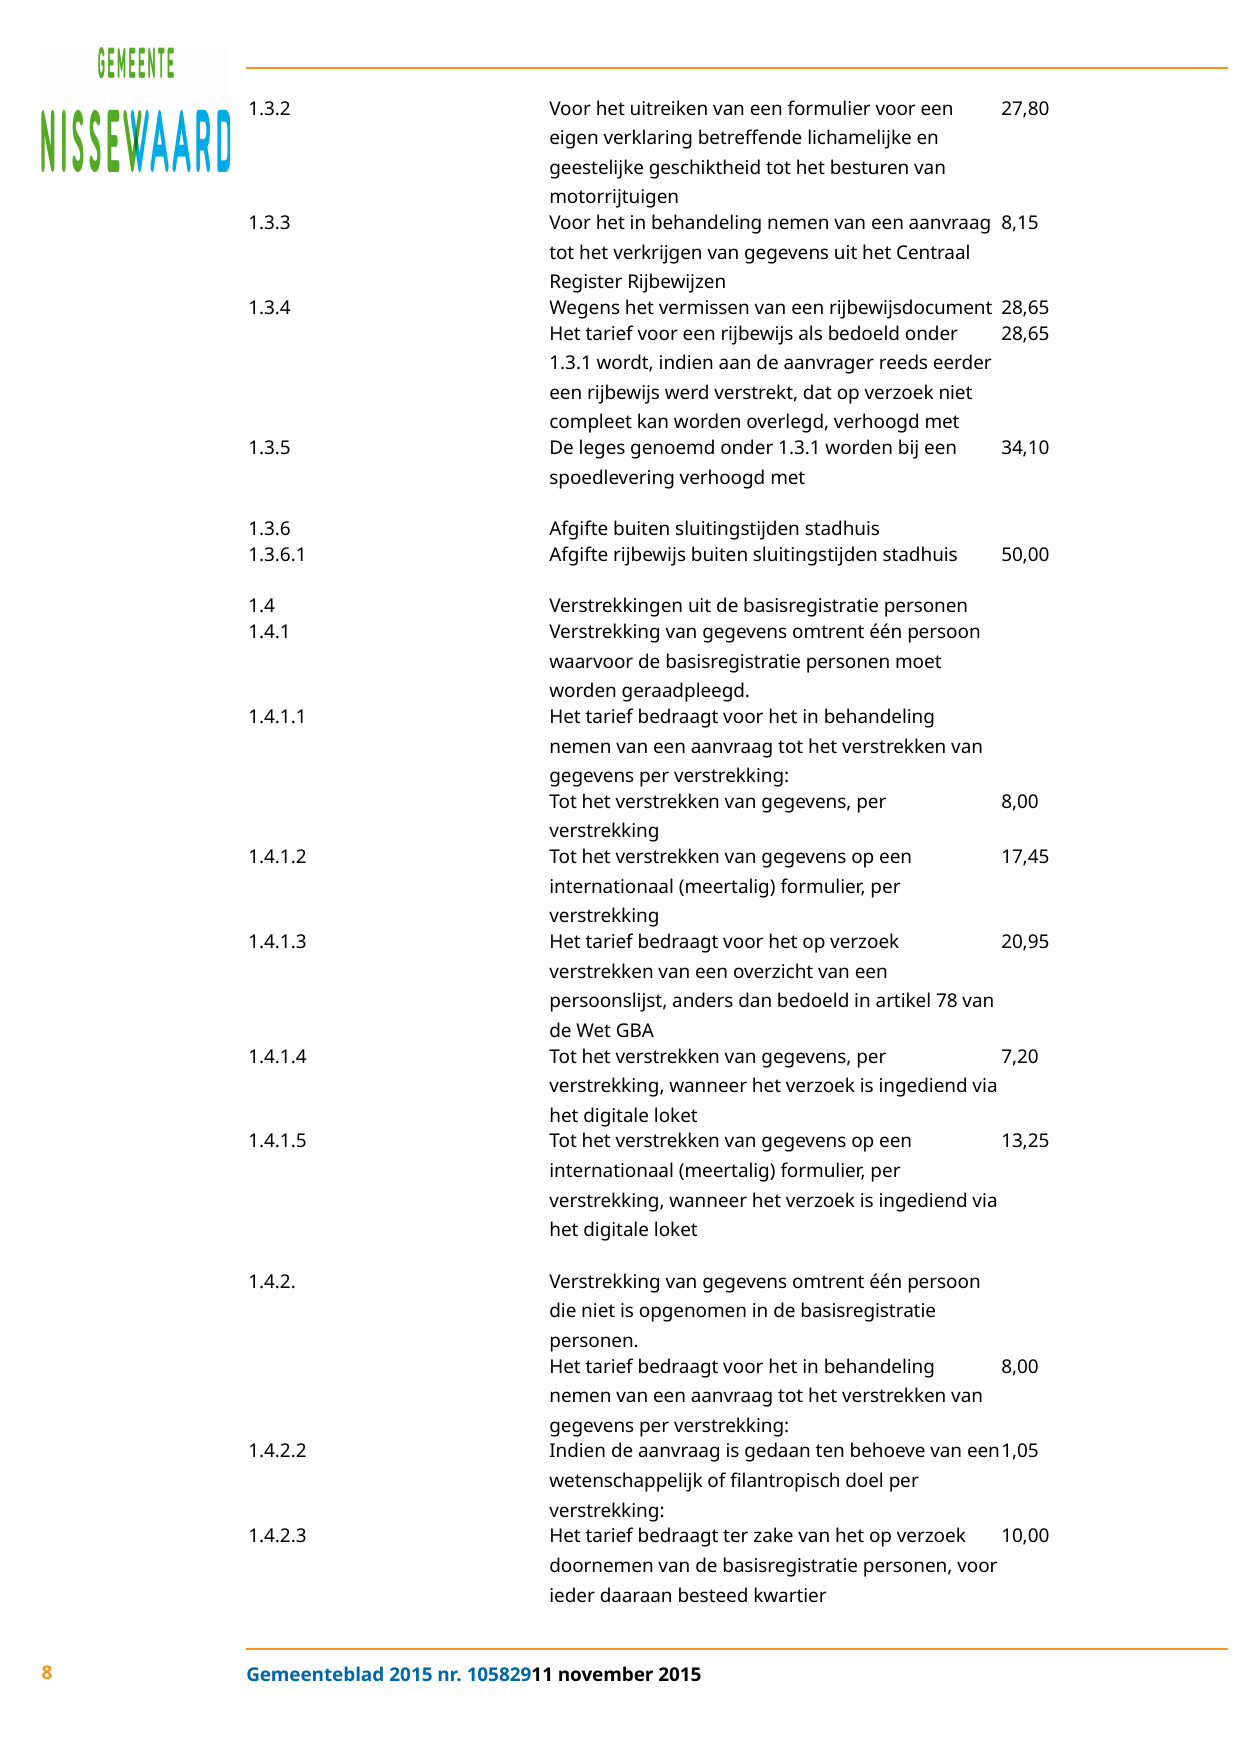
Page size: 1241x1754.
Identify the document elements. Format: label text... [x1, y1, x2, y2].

table_cell Afgifte rijbewijs buiten sluitingstijden stadhuis [549, 541, 1001, 567]
table_cell Tot het verstrekken van gegevens op een internationaal (meertalig) formulier, per verstrekking, wanneer het verzoek is ingediend via het digitale loket [549, 1128, 1001, 1242]
table_cell Wegens het vermissen van een rijbewijsdocument [549, 294, 1001, 320]
picture [41, 47, 231, 172]
picture [176, 157, 187, 172]
table_cell [399, 703, 549, 788]
table_cell [399, 928, 549, 1043]
table_cell [399, 434, 549, 490]
table_cell 34,10 [1001, 434, 1152, 490]
table_cell Afgifte buiten sluitingstijden stadhuis [549, 515, 1001, 541]
table_cell 7,20 [1001, 1043, 1152, 1128]
table_cell 1.4.1 [248, 618, 398, 703]
picture [201, 122, 206, 138]
table_cell Het tarief bedraagt voor het op verzoek verstrekken van een overzicht van een persoonslijst, anders dan bedoeld in artikel 78 van de Wet GBA [549, 928, 1001, 1043]
table_cell [399, 541, 549, 567]
table_cell Het tarief bedraagt ter zake van het op verzoek doornemen van de basisregistratie personen, voor ieder daaraan besteed kwartier [549, 1523, 1001, 1607]
table_cell Voor het uitreiken van een formulier voor een eigen verklaring betreffende lichamelijke en geestelijke geschiktheid tot het besturen van motorrijtuigen [549, 95, 1001, 209]
table_cell Het tarief voor een rijbewijs als bedoeld onder 1.3.1 wordt, indien aan de aanvrager reeds eerder een rijbewijs werd verstrekt, dat op verzoek niet compleet kan worden overlegd, verhoogd met [549, 320, 1001, 434]
table_cell [1001, 567, 1152, 593]
table_cell 20,95 [1001, 928, 1152, 1043]
picture [154, 157, 165, 172]
picture [222, 122, 227, 160]
table_cell [399, 1523, 549, 1607]
table_cell Tot het verstrekken van gegevens op een internationaal (meertalig) formulier, per verstrekking [549, 844, 1001, 928]
table_cell [399, 294, 549, 320]
table_cell [248, 490, 398, 515]
table_cell 1.4 [248, 593, 398, 618]
table_cell [1001, 515, 1152, 541]
table_cell 1.3.5 [248, 434, 398, 490]
table_cell 17,45 [1001, 844, 1152, 928]
table_cell Het tarief bedraagt voor het in behandeling nemen van een aanvraag tot het verstrekken van gegevens per verstrekking: [549, 703, 1001, 788]
table_cell [248, 788, 398, 843]
table_cell [549, 567, 1001, 593]
table_cell 1.3.3 [248, 209, 398, 294]
table_cell [248, 567, 398, 593]
table_cell Verstrekking van gegevens omtrent één persoon waarvoor de basisregistratie personen moet worden geraadpleegd. [549, 618, 1001, 703]
table_cell 1.3.6 [248, 515, 398, 541]
table_cell 28,65 [1001, 320, 1152, 434]
table_cell 1.4.1.2 [248, 844, 398, 928]
table_cell [399, 618, 549, 703]
table_cell 8,15 [1001, 209, 1152, 294]
table_cell 8,00 [1001, 1353, 1152, 1438]
table_cell 1.4.1.5 [248, 1128, 398, 1242]
table_cell Tot het verstrekken van gegevens, per verstrekking, wanneer het verzoek is ingediend via het digitale loket [549, 1043, 1001, 1128]
table_cell 1.3.4 [248, 294, 398, 320]
table_cell [549, 1242, 1001, 1268]
table_cell [248, 1242, 398, 1268]
table_cell Indien de aanvraag is gedaan ten behoeve van een wetenschappelijk of filantropisch doel per verstrekking: [549, 1438, 1001, 1523]
table_cell Verstrekkingen uit de basisregistratie personen [549, 593, 1001, 618]
table_cell 1.4.1.4 [248, 1043, 398, 1128]
table_cell 1,05 [1001, 1438, 1152, 1523]
table_cell [1001, 1242, 1152, 1268]
table_cell [399, 95, 549, 209]
table_cell [399, 567, 549, 593]
table_cell [399, 1438, 549, 1523]
table_cell 10,00 [1001, 1523, 1152, 1607]
table_cell Verstrekking van gegevens omtrent één persoon die niet is opgenomen in de basisregistratie personen. [549, 1268, 1001, 1353]
table_cell [1001, 703, 1152, 788]
table_cell 1.3.6.1 [248, 541, 398, 567]
table_cell [399, 1128, 549, 1242]
table_cell 8,00 [1001, 788, 1152, 843]
table_cell 1.4.2.2 [248, 1438, 398, 1523]
table_cell [399, 209, 549, 294]
table_cell 27,80 [1001, 95, 1152, 209]
table_cell [399, 1043, 549, 1128]
table_cell 28,65 [1001, 294, 1152, 320]
table_cell [248, 320, 398, 434]
table_cell [399, 515, 549, 541]
table_cell Het tarief bedraagt voor het in behandeling nemen van een aanvraag tot het verstrekken van gegevens per verstrekking: [549, 1353, 1001, 1438]
table_cell 1.4.2.3 [248, 1523, 398, 1607]
table_cell 1.4.2. [248, 1268, 398, 1353]
table_cell [399, 788, 549, 843]
table_cell [1001, 490, 1152, 515]
table_cell [1001, 618, 1152, 703]
table_cell [399, 1353, 549, 1438]
table_cell [1001, 593, 1152, 618]
table_cell [399, 1242, 549, 1268]
table_cell [399, 1268, 549, 1353]
table_cell Tot het verstrekken van gegevens, per verstrekking [549, 788, 1001, 843]
table_cell Voor het in behandeling nemen van een aanvraag tot het verkrijgen van gegevens uit het Centraal Register Rijbewijzen [549, 209, 1001, 294]
table_cell [399, 844, 549, 928]
table_cell 1.4.1.3 [248, 928, 398, 1043]
table_cell [399, 593, 549, 618]
picture [200, 151, 206, 172]
table_cell 1.3.2 [248, 95, 398, 209]
table_cell 50,00 [1001, 541, 1152, 567]
table_cell 1.4.1.1 [248, 703, 398, 788]
table_cell [399, 320, 549, 434]
table_cell 13,25 [1001, 1128, 1152, 1242]
table_cell De leges genoemd onder 1.3.1 worden bij een spoedlevering verhoogd met [549, 434, 1001, 490]
table_cell [549, 490, 1001, 515]
table_cell [248, 1353, 398, 1438]
table_cell [1001, 1268, 1152, 1353]
table_cell [399, 490, 549, 515]
